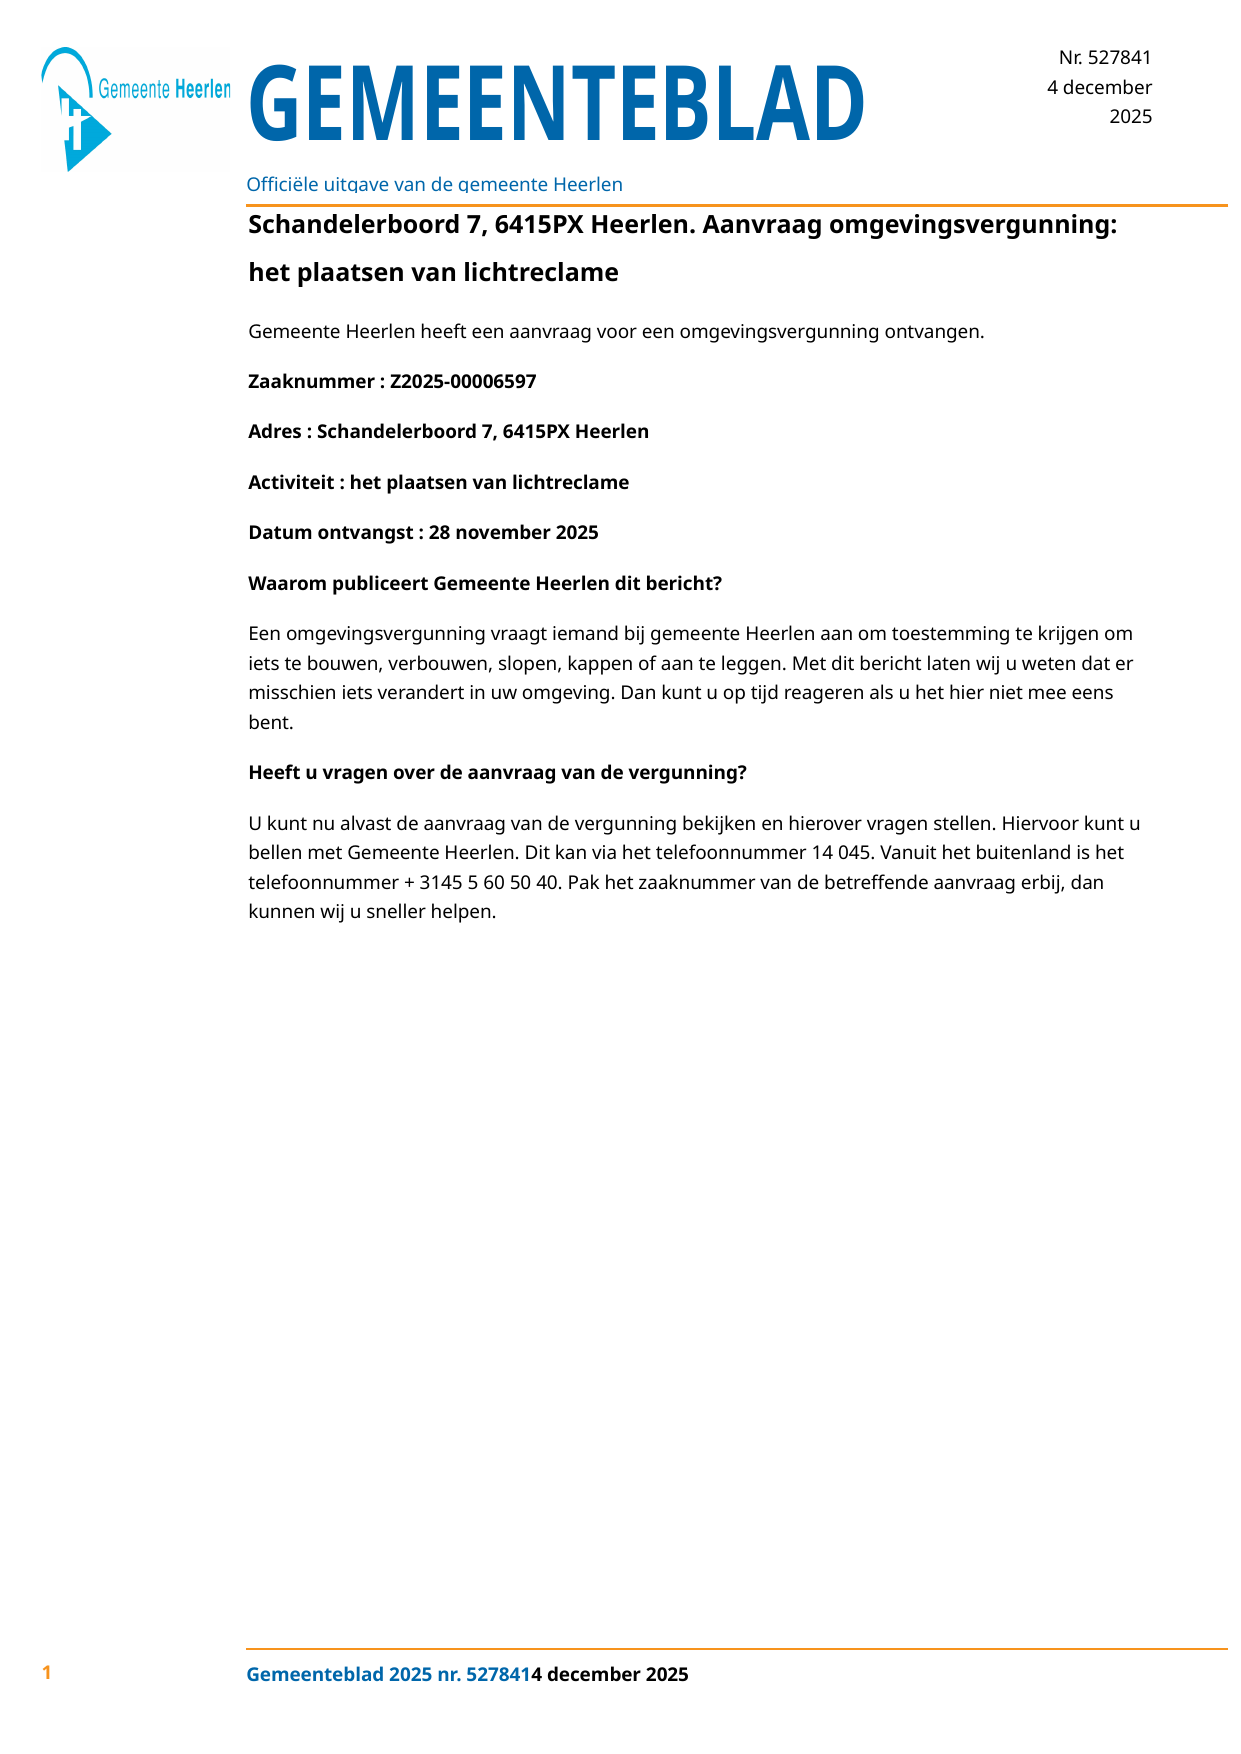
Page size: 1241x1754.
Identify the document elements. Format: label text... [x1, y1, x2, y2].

text Gemeente Heerlen heeft een aanvraag voor een omgevingsvergunning ontvangen. [248, 318, 1152, 344]
text Een omgevingsvergunning vraagt iemand bij gemeente Heerlen aan om toestemming te krijgen om iets te bouwen, verbouwen, slopen, kappen of aan te leggen. Met dit bericht laten wij u weten dat er misschien iets verandert in uw omgeving. Dan kunt u op tijd reageren als u het hier niet mee eens bent. [248, 620, 1152, 735]
text Schandelerboord 7, 6415PX Heerlen. Aanvraag omgevingsvergunning: het plaatsen van lichtreclame [248, 207, 1152, 288]
text Adres : Schandelerboord 7, 6415PX Heerlen [248, 419, 1152, 444]
text Heeft u vragen over de aanvraag van de vergunning? [248, 759, 1152, 785]
text U kunt nu alvast de aanvraag van de vergunning bekijken en hierover vragen stellen. Hiervoor kunt u bellen met Gemeente Heerlen. Dit kan via het telefoonnummer 14 045. Vanuit het buitenland is het telefoonnummer + 3145 5 60 50 40. Pak het zaaknummer van de betreffende aanvraag erbij, dan kunnen wij u sneller helpen. [248, 810, 1152, 924]
text Datum ontvangst : 28 november 2025 [248, 519, 1152, 545]
picture [41, 47, 59, 70]
text Activiteit : het plaatsen van lichtreclame [248, 469, 1152, 495]
text Zaaknummer : Z2025-00006597 [248, 368, 1152, 394]
picture [41, 47, 231, 172]
text Waarom publiceert Gemeente Heerlen dit bericht? [248, 570, 1152, 596]
